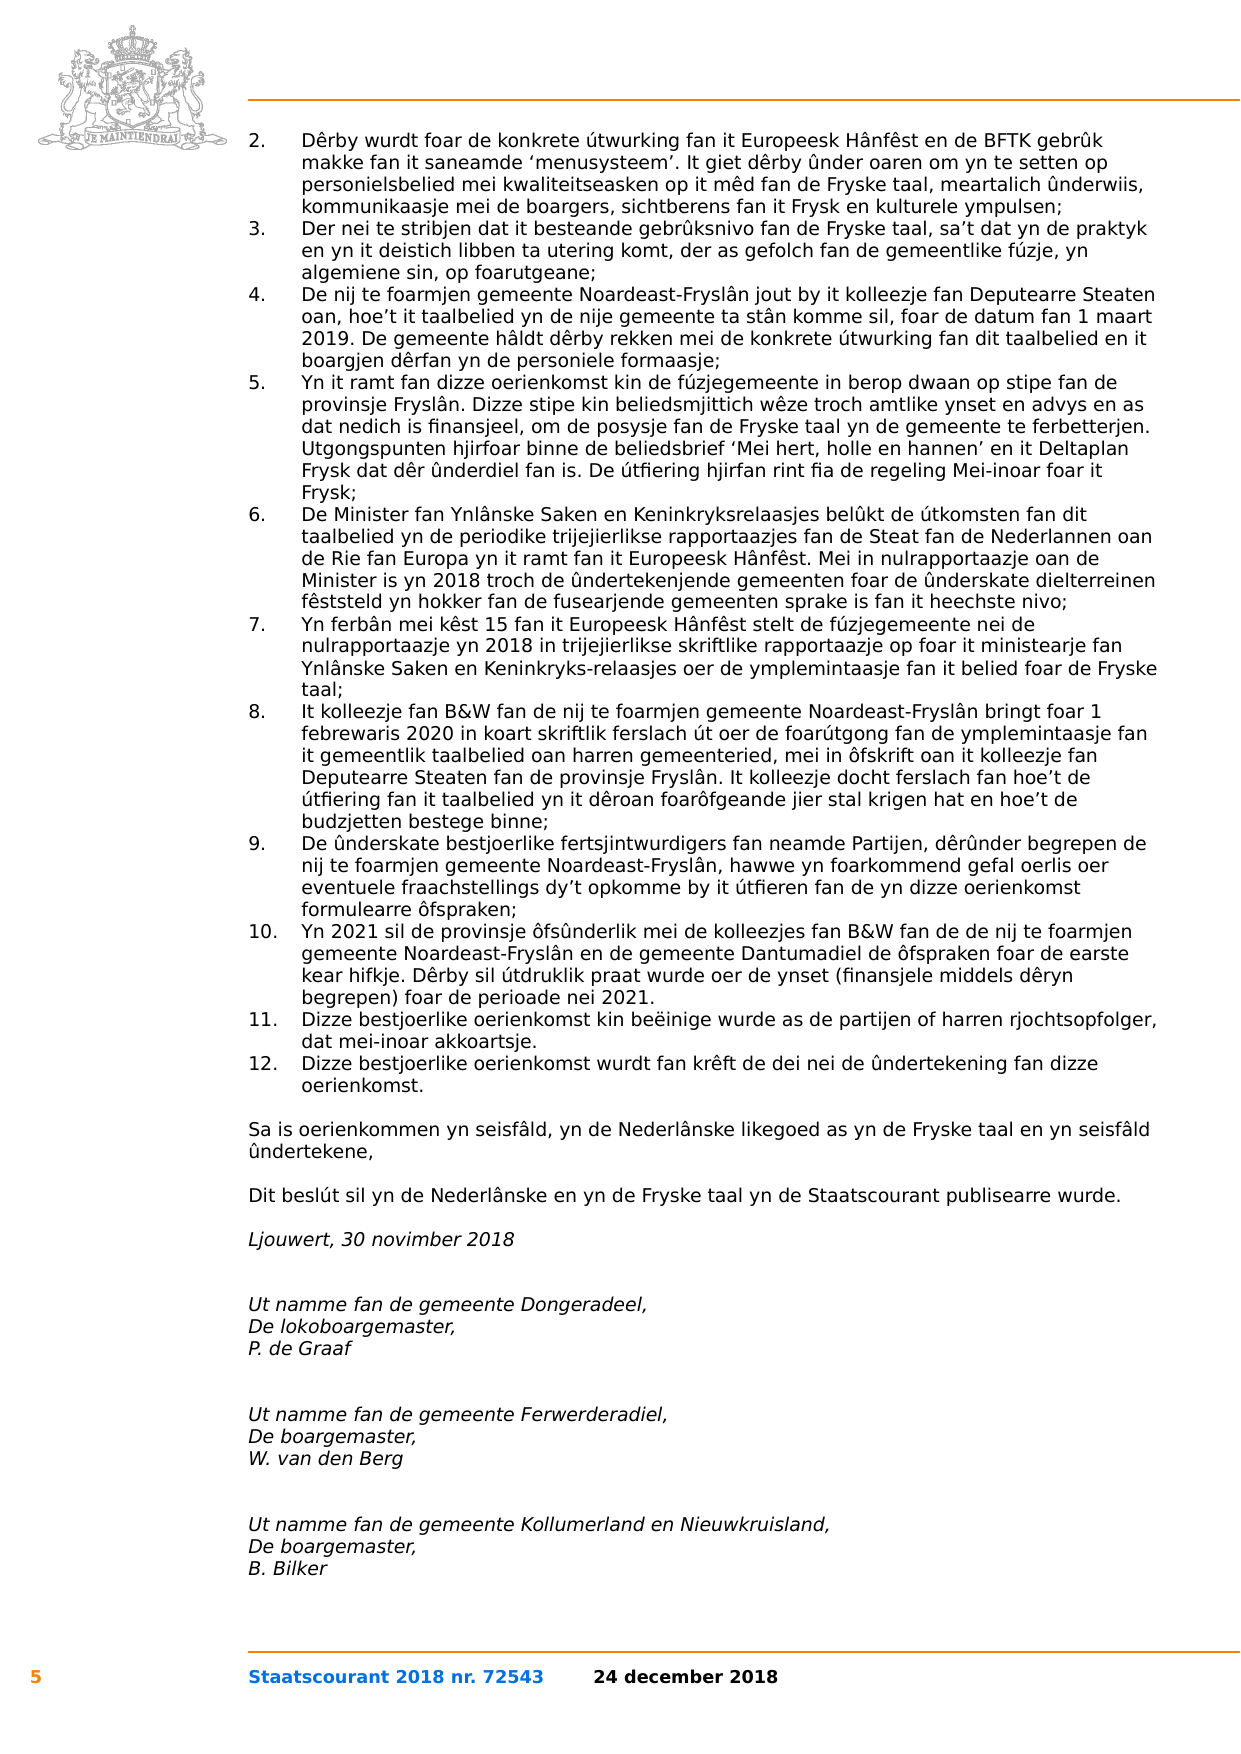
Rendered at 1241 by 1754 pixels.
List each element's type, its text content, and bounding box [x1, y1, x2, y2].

text 8. It kolleezje fan B&W fan de nij te foarmjen gemeente Noardeast-Fryslân bringt foar 1 febrewaris 2020 in koart skriftlik ferslach út oer de foarútgong fan de ymplemintaasje fan it gemeentlik taalbelied oan harren gemeenteried, mei in ôfskrift oan it kolleezje fan Deputearre Steaten fan de provinsje Fryslân. It kolleezje docht ferslach fan hoe’t de útfiering fan it taalbelied yn it dêroan foarôfgeande jier stal krigen hat en hoe’t de budzjetten bestege binne; [248, 701, 1163, 833]
text 3. Der nei te stribjen dat it besteande gebrûksnivo fan de Fryske taal, sa’t dat yn de praktyk en yn it deistich libben ta utering komt, der as gefolch fan de gemeentlike fúzje, yn algemiene sin, op foarutgeane; [248, 218, 1163, 284]
text 4. De nij te foarmjen gemeente Noardeast-Fryslân jout by it kolleezje fan Deputearre Steaten oan, hoe’t it taalbelied yn de nije gemeente ta stân komme sil, foar de datum fan 1 maart 2019. De gemeente hâldt dêrby rekken mei de konkrete útwurking fan dit taalbelied en it boargjen dêrfan yn de personiele formaasje; [248, 284, 1163, 372]
text Ut namme fan de gemeente Dongeradeel, De lokoboargemaster, P. de Graaf [248, 1272, 1163, 1360]
text 12. Dizze bestjoerlike oerienkomst wurdt fan krêft de dei nei de ûndertekening fan dizze oerienkomst. [248, 1053, 1163, 1097]
text Ut namme fan de gemeente Kollumerland en Nieuwkruisland, De boargemaster, B. Bilker [248, 1492, 1163, 1580]
text Sa is oerienkommen yn seisfâld, yn de Nederlânske likegoed as yn de Fryske taal en yn seisfâld ûndertekene, [248, 1119, 1163, 1163]
text 10. Yn 2021 sil de provinsje ôfsûnderlik mei de kolleezjes fan B&W fan de de nij te foarmjen gemeente Noardeast-Fryslân en de gemeente Dantumadiel de ôfspraken foar de earste kear hifkje. Dêrby sil útdruklik praat wurde oer de ynset (finansjele middels dêryn begrepen) foar de perioade nei 2021. [248, 921, 1163, 1009]
text 11. Dizze bestjoerlike oerienkomst kin beëinige wurde as de partijen of harren rjochtsopfolger, dat mei-inoar akkoartsje. [248, 1009, 1163, 1053]
text 2. Dêrby wurdt foar de konkrete útwurking fan it Europeesk Hânfêst en de BFTK gebrûk makke fan it saneamde ‘menusysteem’. It giet dêrby ûnder oaren om yn te setten op personielsbelied mei kwaliteitseasken op it mêd fan de Fryske taal, meartalich ûnderwiis, kommunikaasje mei de boargers, sichtberens fan it Frysk en kulturele ympulsen; [248, 130, 1163, 218]
text 9. De ûnderskate bestjoerlike fertsjintwurdigers fan neamde Partijen, dêrûnder begrepen de nij te foarmjen gemeente Noardeast-Fryslân, hawwe yn foarkommend gefal oerlis oer eventuele fraachstellings dy’t opkomme by it útfieren fan de yn dizze oerienkomst formulearre ôfspraken; [248, 833, 1163, 921]
text Ljouwert, 30 novimber 2018 [248, 1228, 1163, 1251]
text 5. Yn it ramt fan dizze oerienkomst kin de fúzjegemeente in berop dwaan op stipe fan de provinsje Fryslân. Dizze stipe kin beliedsmjittich wêze troch amtlike ynset en advys en as dat nedich is finansjeel, om de posysje fan de Fryske taal yn de gemeente te ferbetterjen. Utgongspunten hjirfoar binne de beliedsbrief ‘Mei hert, holle en hannen’ en it Deltaplan Frysk dat dêr ûnderdiel fan is. De útfiering hjirfan rint fia de regeling Mei-inoar foar it Frysk; [248, 372, 1163, 503]
picture [38, 25, 227, 150]
text Dit beslút sil yn de Nederlânske en yn de Fryske taal yn de Staatscourant publisearre wurde. [248, 1185, 1163, 1207]
text 6. De Minister fan Ynlânske Saken en Keninkryksrelaasjes belûkt de útkomsten fan dit taalbelied yn de periodike trijejierlikse rapportaazjes fan de Steat fan de Nederlannen oan de Rie fan Europa yn it ramt fan it Europeesk Hânfêst. Mei in nulrapportaazje oan de Minister is yn 2018 troch de ûndertekenjende gemeenten foar de ûnderskate dielterreinen fêststeld yn hokker fan de fusearjende gemeenten sprake is fan it heechste nivo; [248, 503, 1163, 613]
text 7. Yn ferbân mei kêst 15 fan it Europeesk Hânfêst stelt de fúzjegemeente nei de nulrapportaazje yn 2018 in trijejierlikse skriftlike rapportaazje op foar it ministearje fan Ynlânske Saken en Keninkryks-relaasjes oer de ymplemintaasje fan it belied foar de Fryske taal; [248, 613, 1163, 701]
text Ut namme fan de gemeente Ferwerderadiel, De boargemaster, W. van den Berg [248, 1382, 1163, 1470]
